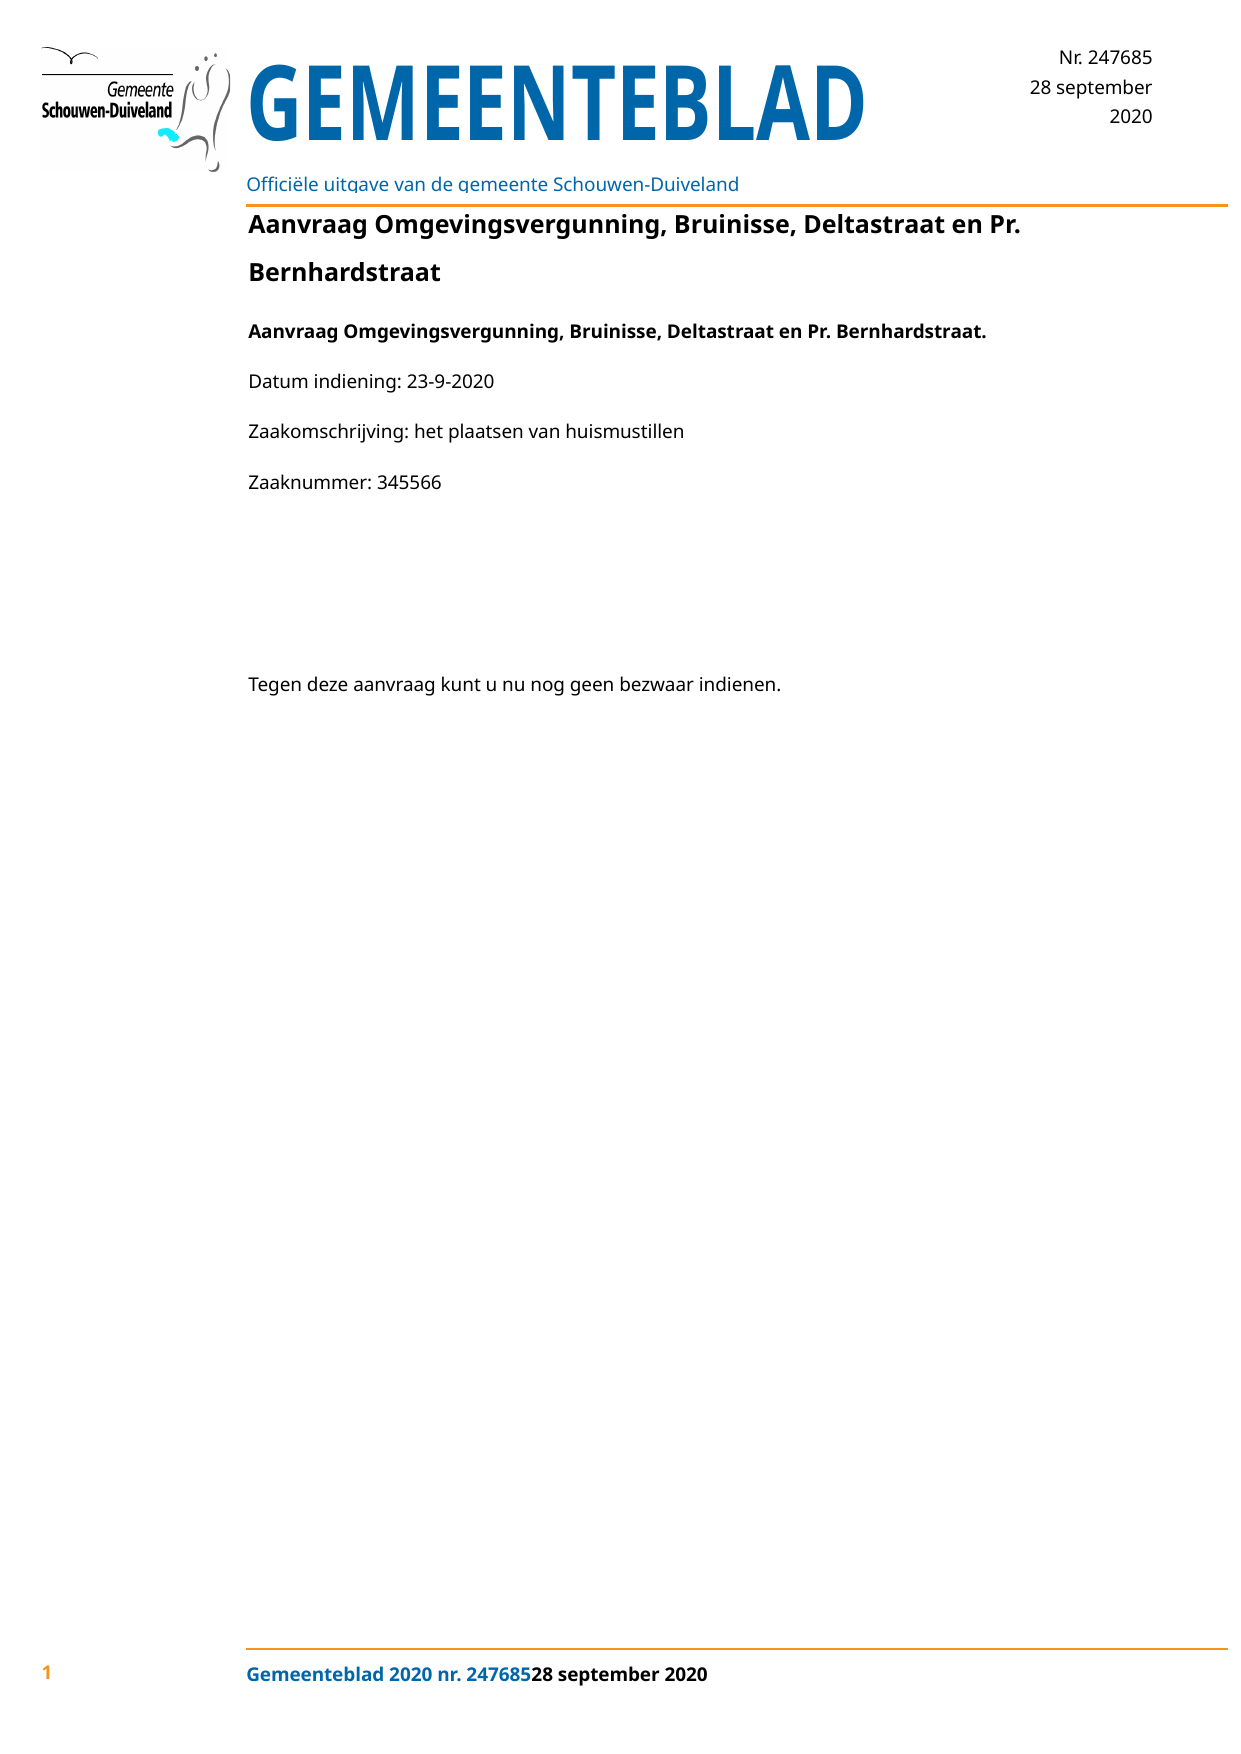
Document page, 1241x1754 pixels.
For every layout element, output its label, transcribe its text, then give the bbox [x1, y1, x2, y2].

text Datum indiening: 23-9-2020 [248, 368, 1152, 394]
text Zaakomschrijving: het plaatsen van huismustillen [248, 419, 1152, 444]
text Aanvraag Omgevingsvergunning, Bruinisse, Deltastraat en Pr. Bernhardstraat. [248, 318, 1152, 344]
text Tegen deze aanvraag kunt u nu nog geen bezwaar indienen. [248, 671, 1152, 697]
picture [41, 47, 231, 172]
text Aanvraag Omgevingsvergunning, Bruinisse, Deltastraat en Pr. Bernhardstraat [248, 207, 1152, 288]
text Zaaknummer: 345566 [248, 469, 1152, 495]
